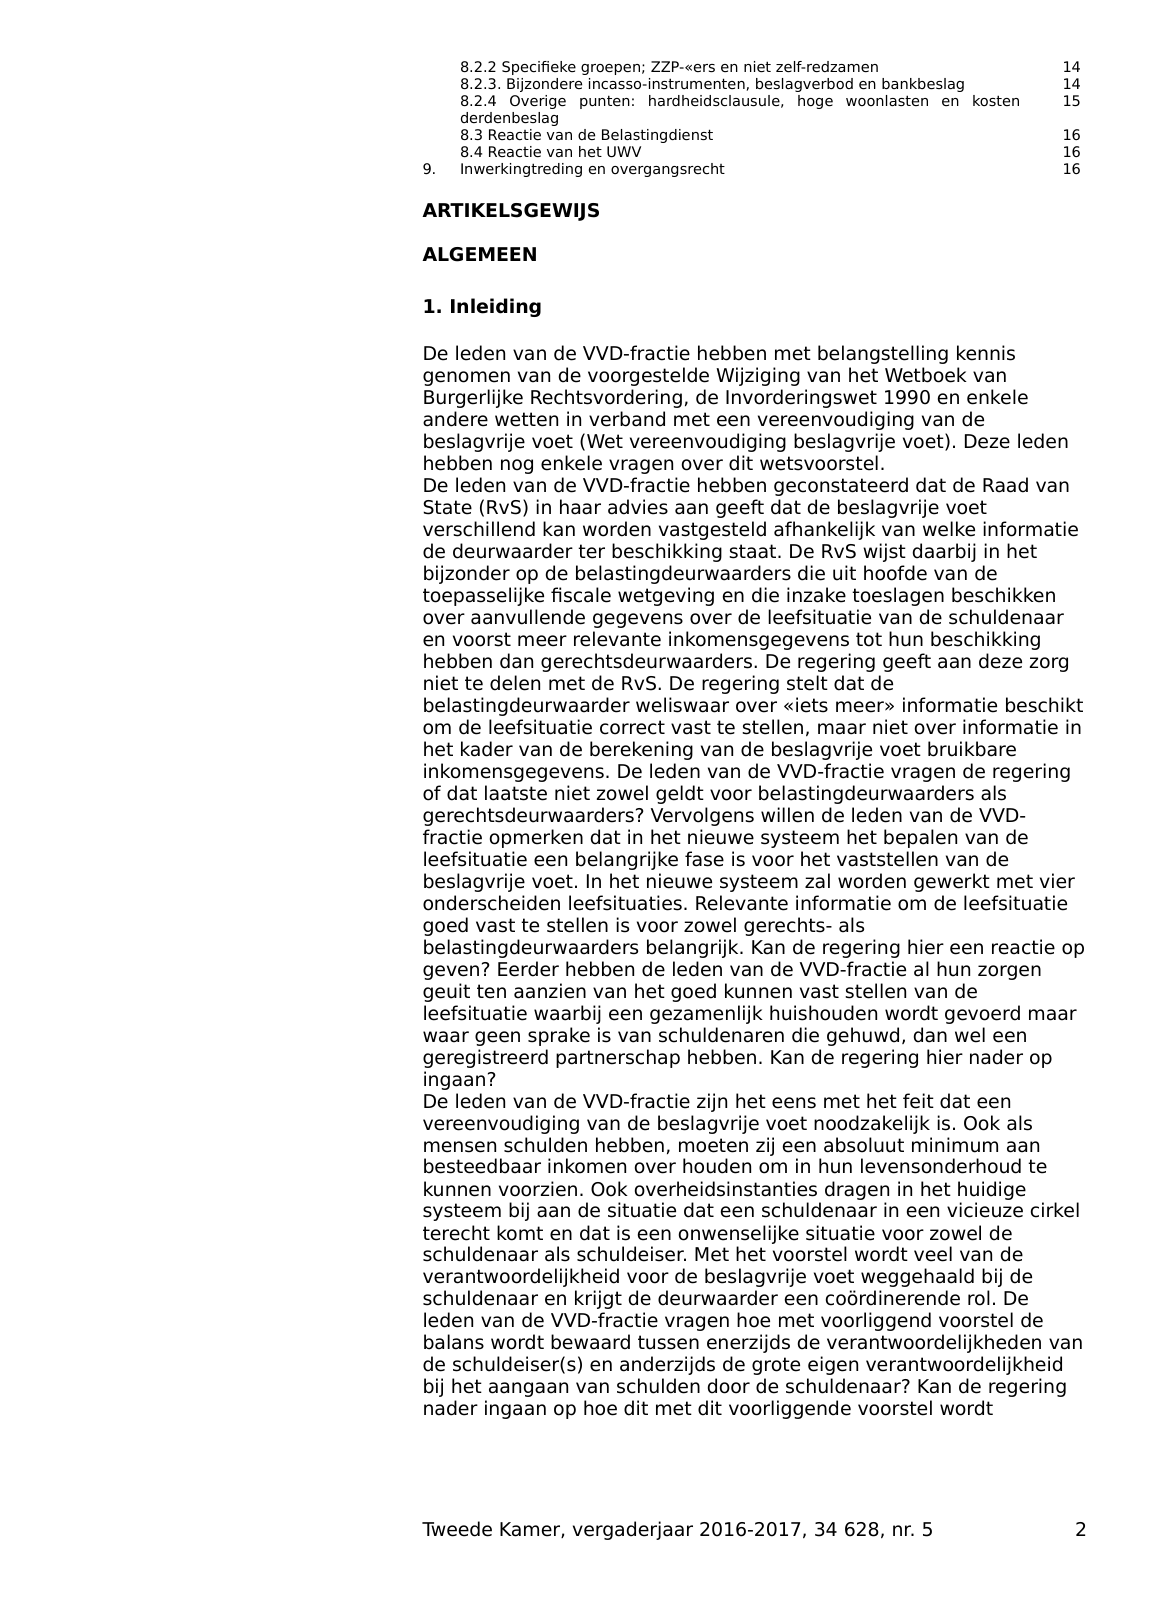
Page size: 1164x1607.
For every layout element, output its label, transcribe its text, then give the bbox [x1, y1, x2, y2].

table_cell 8.2.3. Bijzondere incasso-instrumenten, beslagverbod en bankbeslag [454, 76, 1027, 93]
table_cell [422, 76, 454, 93]
table_cell [422, 127, 454, 144]
table_cell 16 [1027, 161, 1087, 178]
table_cell [422, 59, 454, 76]
table_cell 8.2.2 Specifieke groepen; ZZP-«ers en niet zelf-redzamen [454, 59, 1027, 76]
table_cell 14 [1027, 59, 1087, 76]
table_cell 8.2.4 Overige punten: hardheidsclausule, hoge woonlasten en kosten derdenbeslag [454, 93, 1027, 127]
text De leden van de VVD-fractie hebben geconstateerd dat de Raad van State (RvS) in haar advies aan geeft dat de beslagvrije voet verschillend kan worden vastgesteld afhankelijk van welke informatie de deurwaarder ter beschikking staat. De RvS wijst daarbij in het bijzonder op de belastingdeurwaarders die uit hoofde van de toepasselijke fiscale wetgeving en die inzake toeslagen beschikken over aanvullende gegevens over de leefsituatie van de schuldenaar en voorst meer relevante inkomensgegevens tot hun beschikking hebben dan gerechtsdeurwaarders. De regering geeft aan deze zorg niet te delen met de RvS. De regering stelt dat de belastingdeurwaarder weliswaar over «iets meer» informatie beschikt om de leefsituatie correct vast te stellen, maar niet over informatie in het kader van de berekening van de beslagvrije voet bruikbare inkomensgegevens. De leden van de VVD-fractie vragen de regering of dat laatste niet zowel geldt voor belastingdeurwaarders als gerechtsdeurwaarders? Vervolgens willen de leden van de VVD-fractie opmerken dat in het nieuwe systeem het bepalen van de leefsituatie een belangrijke fase is voor het vaststellen van de beslagvrije voet. In het nieuwe systeem zal worden gewerkt met vier onderscheiden leefsituaties. Relevante informatie om de leefsituatie goed vast te stellen is voor zowel gerechts- als belastingdeurwaarders belangrijk. Kan de regering hier een reactie op geven? Eerder hebben de leden van de VVD-fractie al hun zorgen geuit ten aanzien van het goed kunnen vast stellen van de leefsituatie waarbij een gezamenlijk huishouden wordt gevoerd maar waar geen sprake is van schuldenaren die gehuwd, dan wel een geregistreerd partnerschap hebben. Kan de regering hier nader op ingaan? [422, 475, 1087, 1091]
table_cell 16 [1027, 144, 1087, 161]
table_cell 15 [1027, 93, 1087, 127]
table_cell 16 [1027, 127, 1087, 144]
table_cell [422, 144, 454, 161]
subtitle 1. Inleiding [422, 296, 1087, 318]
table_cell Inwerkingtreding en overgangsrecht [454, 161, 1027, 178]
subtitle ALGEMEEN [422, 244, 1087, 266]
table_cell 9. [422, 161, 454, 178]
subtitle ARTIKELSGEWIJS [422, 200, 1087, 222]
table_cell [422, 93, 454, 127]
text De leden van de VVD-fractie hebben met belangstelling kennis genomen van de voorgestelde Wijziging van het Wetboek van Burgerlijke Rechtsvordering, de Invorderingswet 1990 en enkele andere wetten in verband met een vereenvoudiging van de beslagvrije voet (Wet vereenvoudiging beslagvrije voet). Deze leden hebben nog enkele vragen over dit wetsvoorstel. [422, 343, 1087, 475]
table_cell 8.4 Reactie van het UWV [454, 144, 1027, 161]
table_cell 8.3 Reactie van de Belastingdienst [454, 127, 1027, 144]
table_cell 14 [1027, 76, 1087, 93]
text De leden van de VVD-fractie zijn het eens met het feit dat een vereenvoudiging van de beslagvrije voet noodzakelijk is. Ook als mensen schulden hebben, moeten zij een absoluut minimum aan besteedbaar inkomen over houden om in hun levensonderhoud te kunnen voorzien. Ook overheidsinstanties dragen in het huidige systeem bij aan de situatie dat een schuldenaar in een vicieuze cirkel terecht komt en dat is een onwenselijke situatie voor zowel de schuldenaar als schuldeiser. Met het voorstel wordt veel van de verantwoordelijkheid voor de beslagvrije voet weggehaald bij de schuldenaar en krijgt de deurwaarder een coördinerende rol. De leden van de VVD-fractie vragen hoe met voorliggend voorstel de balans wordt bewaard tussen enerzijds de verantwoordelijkheden van de schuldeiser(s) en anderzijds de grote eigen verantwoordelijkheid bij het aangaan van schulden door de schuldenaar? Kan de regering nader ingaan op hoe dit met dit voorliggende voorstel wordt [422, 1091, 1087, 1420]
